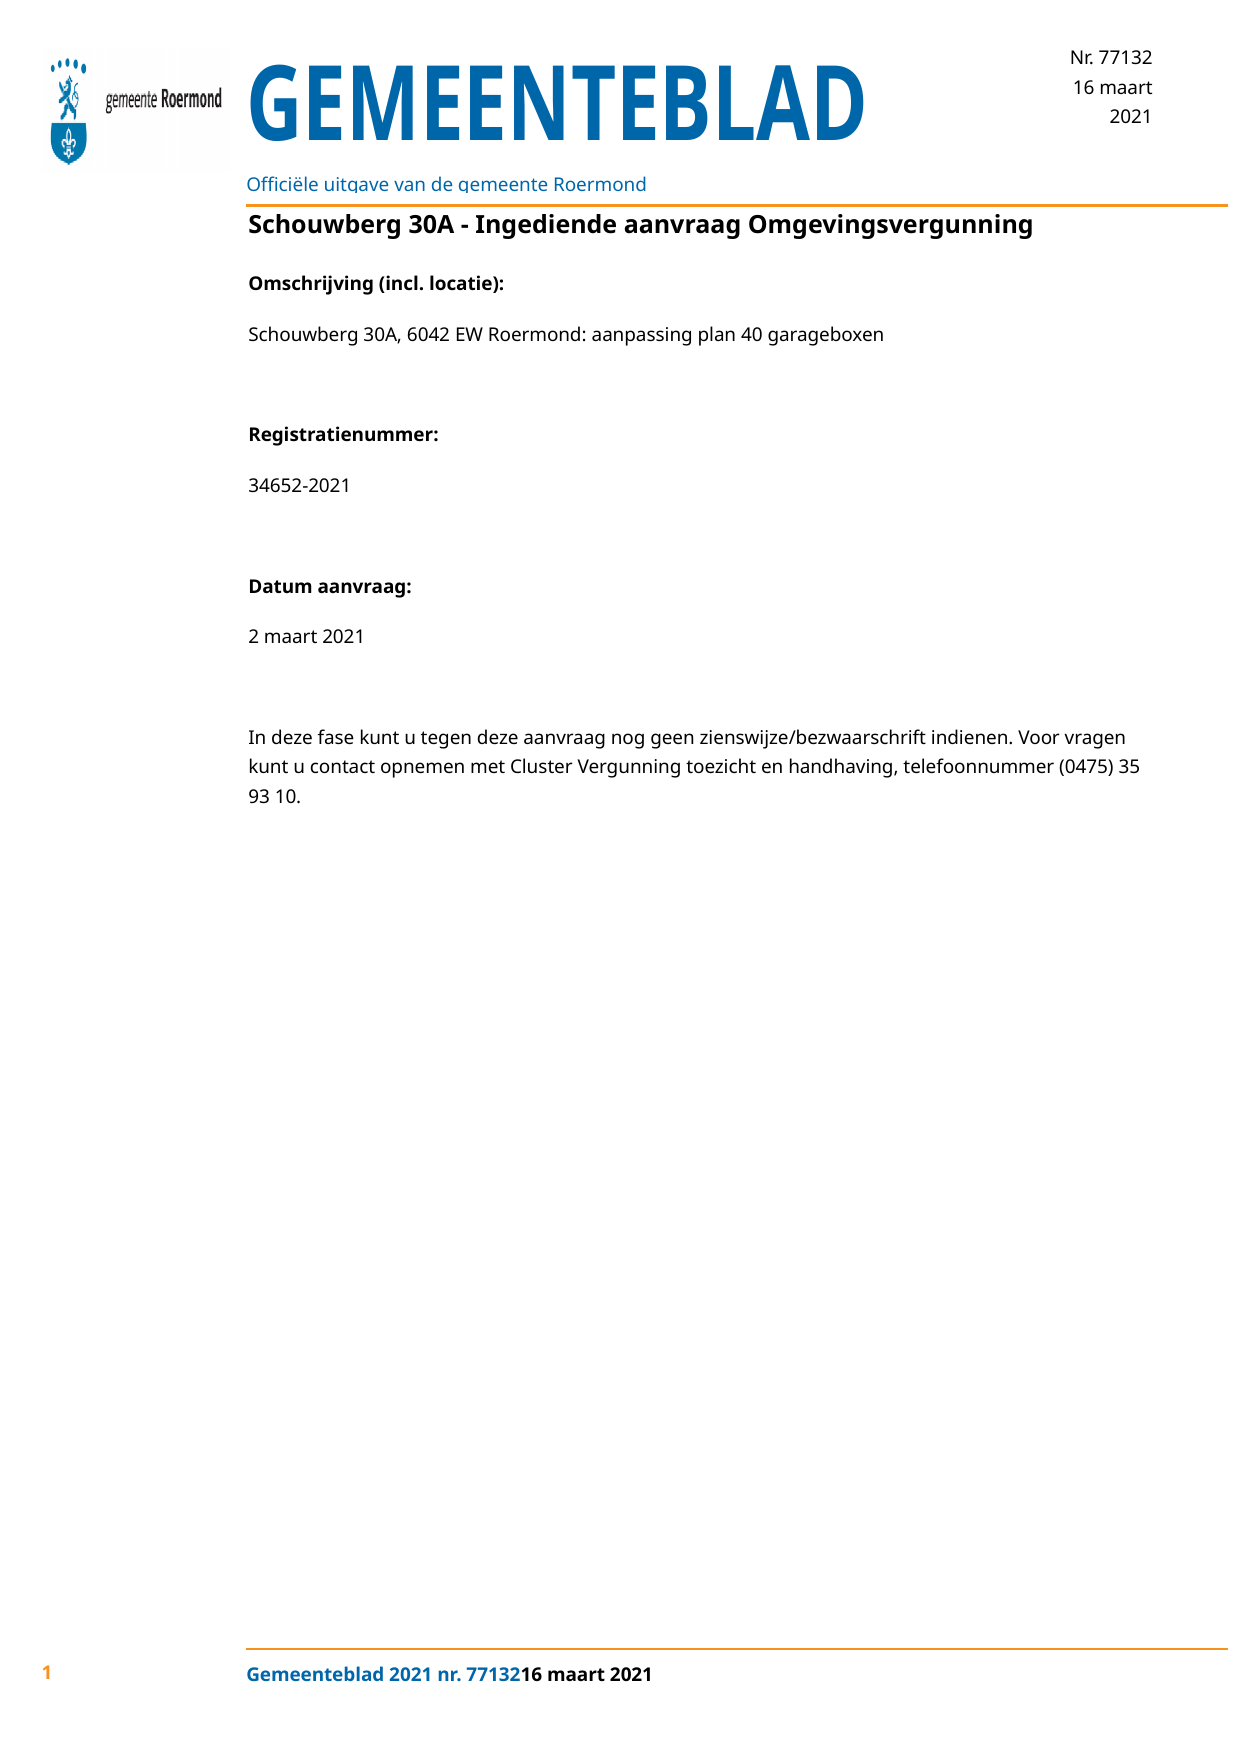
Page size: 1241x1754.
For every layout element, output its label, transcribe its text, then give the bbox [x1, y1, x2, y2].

text Datum aanvraag: [248, 573, 1152, 598]
text Omschrijving (incl. locatie): [248, 270, 1152, 296]
text In deze fase kunt u tegen deze aanvraag nog geen zienswijze/bezwaarschrift indienen. Voor vragen kunt u contact opnemen met Cluster Vergunning toezicht en handhaving, telefoonnummer (0475) 35 93 10. [248, 724, 1152, 809]
text Schouwberg 30A, 6042 EW Roermond: aanpassing plan 40 garageboxen [248, 321, 1152, 346]
picture [41, 47, 231, 172]
text 2 maart 2021 [248, 623, 1152, 649]
text 34652-2021 [248, 472, 1152, 498]
text Registratienummer: [248, 422, 1152, 447]
text Schouwberg 30A - Ingediende aanvraag Omgevingsvergunning [248, 207, 1152, 241]
